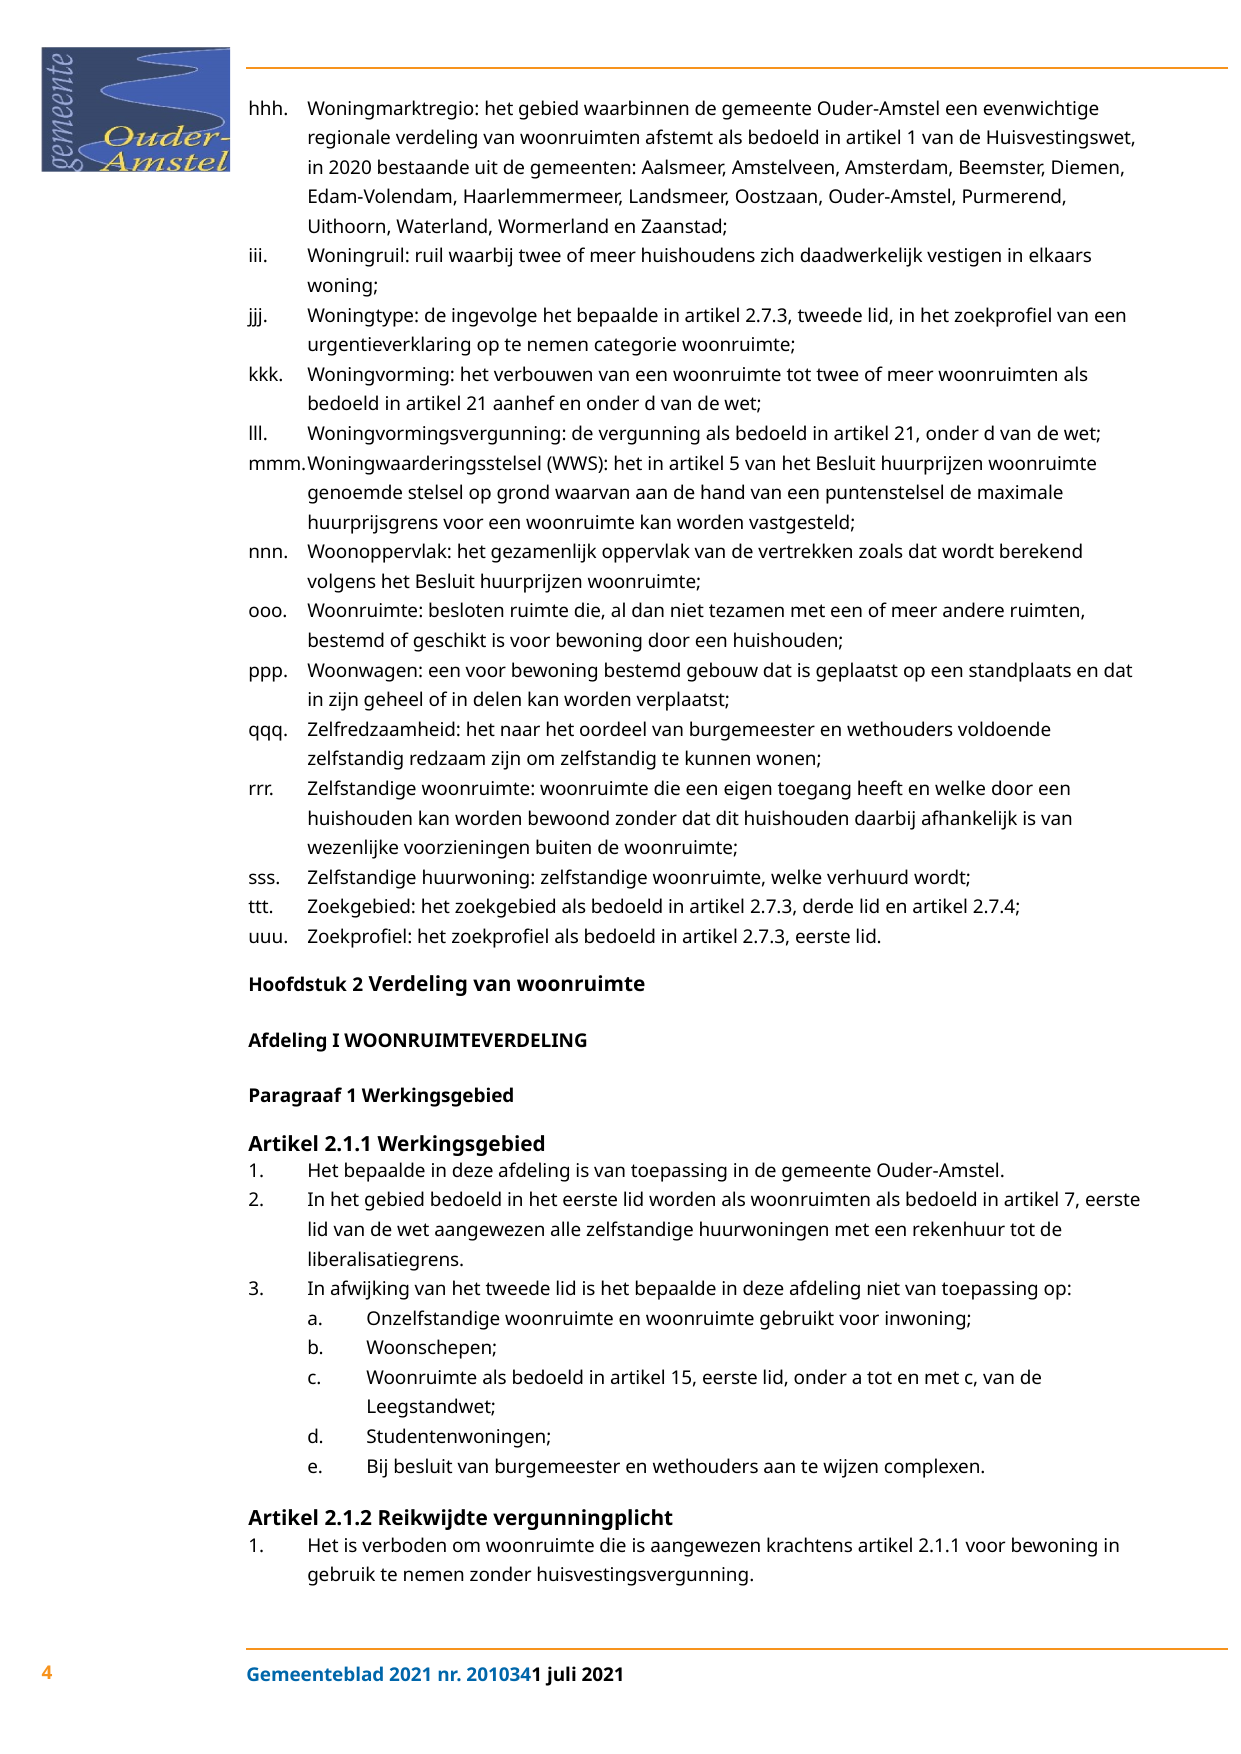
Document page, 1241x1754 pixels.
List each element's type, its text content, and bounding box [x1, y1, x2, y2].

list Woonschepen; [307, 1334, 1152, 1360]
text Artikel 2.1.1 Werkingsgebied [248, 1129, 1152, 1157]
text Afdeling I WOONRUIMTEVERDELING [248, 1027, 1152, 1052]
list Woningtype: de ingevolge het bepaalde in artikel 2.7.3, tweede lid, in het zoekprofiel van een urgentieverklaring op te nemen categorie woonruimte; [248, 302, 1152, 357]
list Woningwaarderingsstelsel (WWS): het in artikel 5 van het Besluit huurprijzen woonruimte genoemde stelsel op grond waarvan aan de hand van een puntenstelsel de maximale huurprijsgrens voor een woonruimte kan worden vastgesteld; [248, 450, 1152, 535]
list Het bepaalde in deze afdeling is van toepassing in de gemeente Ouder-Amstel. [248, 1157, 1152, 1183]
list In afwijking van het tweede lid is het bepaalde in deze afdeling niet van toepassing op: [248, 1275, 1152, 1301]
list Woonruimte als bedoeld in artikel 15, eerste lid, onder a tot en met c, van de Leegstandwet; [307, 1364, 1152, 1419]
list Bij besluit van burgemeester en wethouders aan te wijzen complexen. [307, 1453, 1152, 1479]
list Woonruimte: besloten ruimte die, al dan niet tezamen met een of meer andere ruimten, bestemd of geschikt is voor bewoning door een huishouden; [248, 598, 1152, 653]
list Zoekgebied: het zoekgebied als bedoeld in artikel 2.7.3, derde lid en artikel 2.7.4; [248, 893, 1152, 919]
list Woningvorming: het verbouwen van een woonruimte tot twee of meer woonruimten als bedoeld in artikel 21 aanhef en onder d van de wet; [248, 361, 1152, 416]
list Onzelfstandige woonruimte en woonruimte gebruikt voor inwoning; [307, 1305, 1152, 1331]
list In het gebied bedoeld in het eerste lid worden als woonruimten als bedoeld in artikel 7, eerste lid van de wet aangewezen alle zelfstandige huurwoningen met een rekenhuur tot de liberalisatiegrens. [248, 1187, 1152, 1272]
list Studentenwoningen; [307, 1423, 1152, 1449]
list Woonoppervlak: het gezamenlijk oppervlak van de vertrekken zoals dat wordt berekend volgens het Besluit huurprijzen woonruimte; [248, 538, 1152, 594]
text Paragraaf 1 Werkingsgebied [248, 1082, 1152, 1108]
list Woningmarktregio: het gebied waarbinnen de gemeente Ouder-Amstel een evenwichtige regionale verdeling van woonruimten afstemt als bedoeld in artikel 1 van de Huisvestingswet, in 2020 bestaande uit de gemeenten: Aalsmeer, Amstelveen, Amsterdam, Beemster, Diemen, Edam-Volendam, Haarlemmermeer, Landsmeer, Oostzaan, Ouder-Amstel, Purmerend, Uithoorn, Waterland, Wormerland en Zaanstad; [248, 95, 1152, 239]
list Zoekprofiel: het zoekprofiel als bedoeld in artikel 2.7.3, eerste lid. [248, 923, 1152, 949]
picture [41, 47, 231, 172]
list Zelfstandige woonruimte: woonruimte die een eigen toegang heeft en welke door een huishouden kan worden bewoond zonder dat dit huishouden daarbij afhankelijk is van wezenlijke voorzieningen buiten de woonruimte; [248, 775, 1152, 860]
text Artikel 2.1.2 Reikwijdte vergunningplicht [248, 1503, 1152, 1532]
list Woonwagen: een voor bewoning bestemd gebouw dat is geplaatst op een standplaats en dat in zijn geheel of in delen kan worden verplaatst; [248, 657, 1152, 712]
list Zelfredzaamheid: het naar het oordeel van burgemeester en wethouders voldoende zelfstandig redzaam zijn om zelfstandig te kunnen wonen; [248, 716, 1152, 771]
list Woningruil: ruil waarbij twee of meer huishoudens zich daadwerkelijk vestigen in elkaars woning; [248, 243, 1152, 298]
list Woningvormingsvergunning: de vergunning als bedoeld in artikel 21, onder d van de wet; [248, 420, 1152, 446]
text Hoofdstuk 2 Verdeling van woonruimte [248, 969, 1152, 997]
list Zelfstandige huurwoning: zelfstandige woonruimte, welke verhuurd wordt; [248, 864, 1152, 890]
list Het is verboden om woonruimte die is aangewezen krachtens artikel 2.1.1 voor bewoning in gebruik te nemen zonder huisvestingsvergunning. [248, 1532, 1152, 1587]
